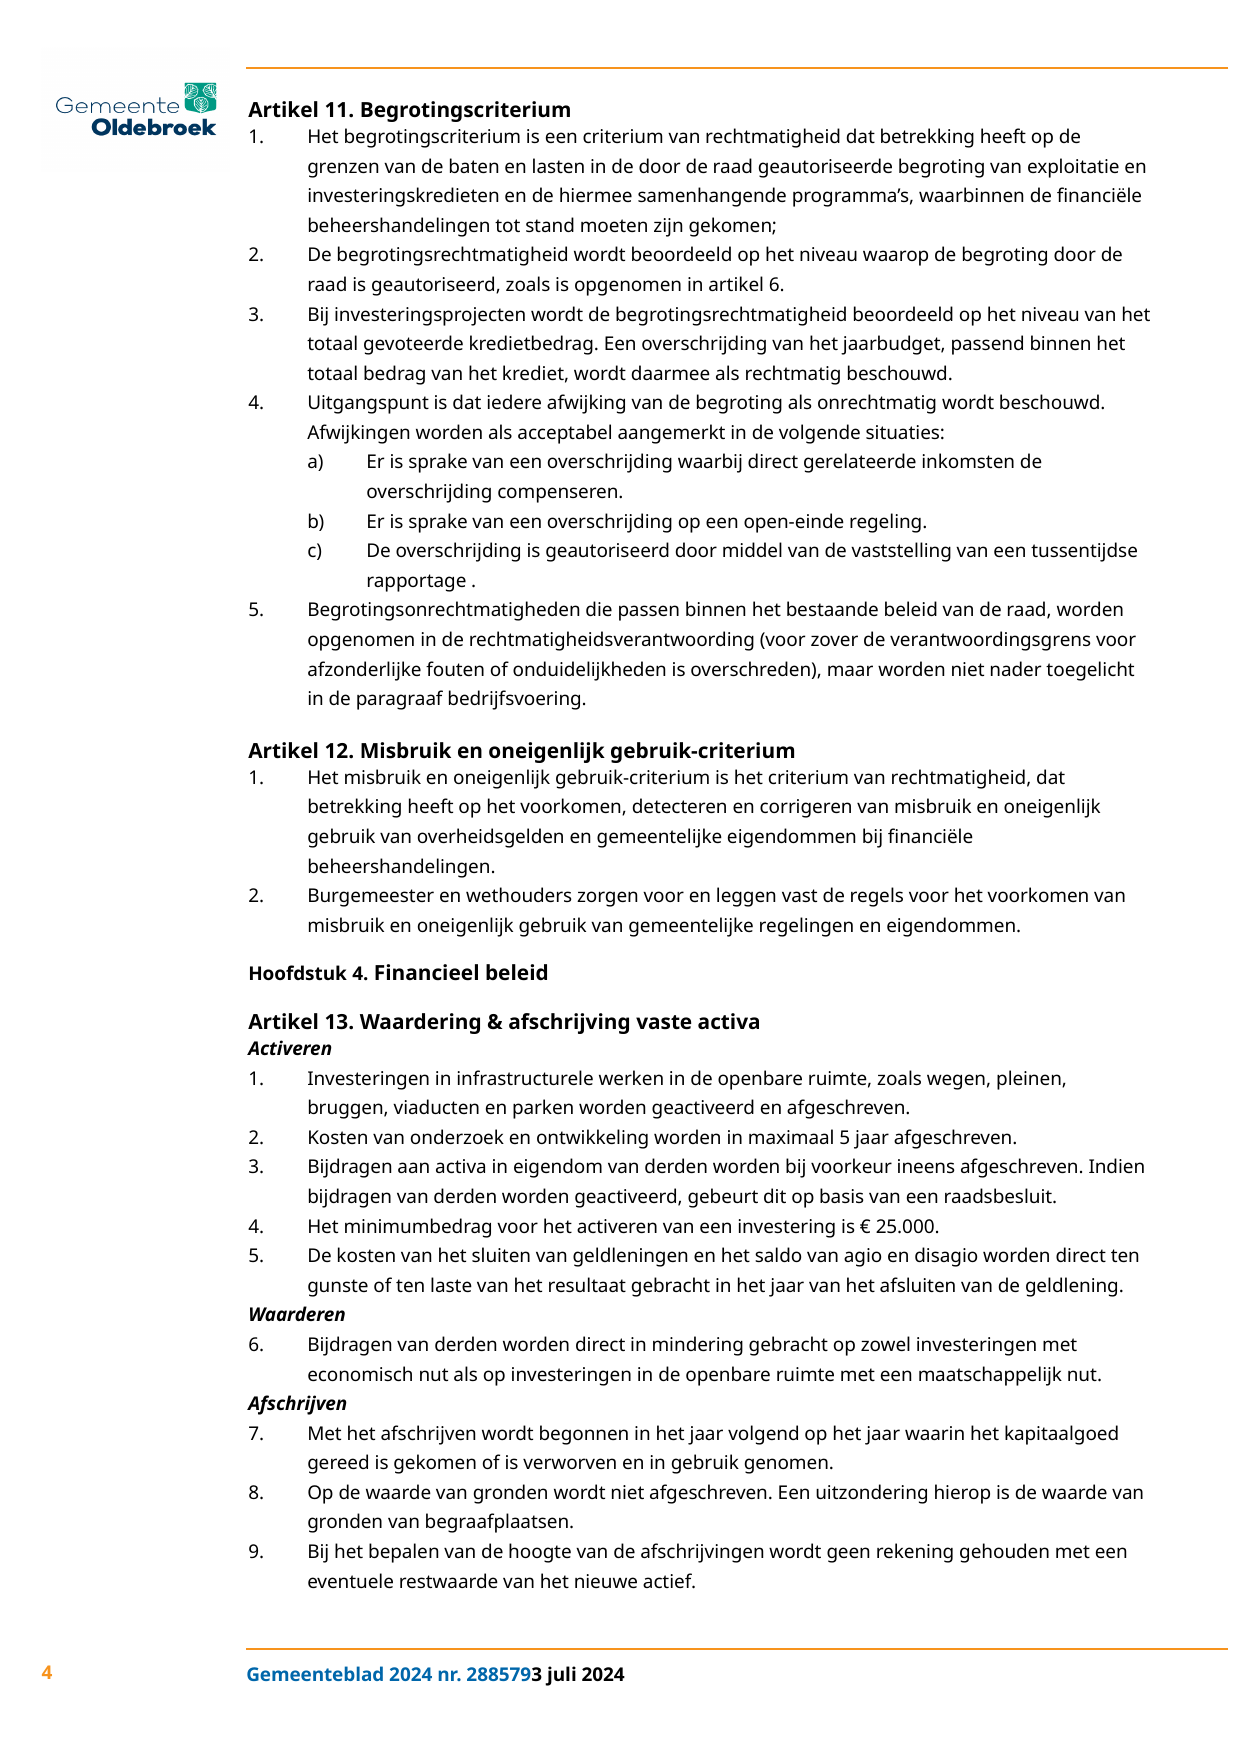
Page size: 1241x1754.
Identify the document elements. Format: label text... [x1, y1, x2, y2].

list Met het afschrijven wordt begonnen in het jaar volgend op het jaar waarin het kapitaalgoed gereed is gekomen of is verworven en in gebruik genomen. [248, 1420, 1152, 1475]
text Activeren [248, 1035, 1152, 1061]
text Artikel 12. Misbruik en oneigenlijk gebruik-criterium [248, 736, 1152, 764]
list Er is sprake van een overschrijding op een open-einde regeling. [307, 508, 1152, 533]
list De overschrijding is geautoriseerd door middel van de vaststelling van een tussentijdse rapportage . [307, 537, 1152, 593]
list Bijdragen aan activa in eigendom van derden worden bij voorkeur ineens afgeschreven. Indien bijdragen van derden worden geactiveerd, gebeurt dit op basis van een raadsbesluit. [248, 1154, 1152, 1209]
list De kosten van het sluiten van geldleningen en het saldo van agio en disagio worden direct ten gunste of ten laste van het resultaat gebracht in het jaar van het afsluiten van de geldlening. [248, 1242, 1152, 1298]
list Uitgangspunt is dat iedere afwijking van de begroting als onrechtmatig wordt beschouwd. Afwijkingen worden als acceptabel aangemerkt in de volgende situaties: [248, 389, 1152, 445]
text Artikel 11. Begrotingscriterium [248, 95, 1152, 123]
list Burgemeester en wethouders zorgen voor en leggen vast de regels voor het voorkomen van misbruik en oneigenlijk gebruik van gemeentelijke regelingen en eigendommen. [248, 882, 1152, 938]
picture [41, 47, 231, 172]
text Afschrijven [248, 1390, 1152, 1416]
text Waarderen [248, 1302, 1152, 1327]
list Kosten van onderzoek en ontwikkeling worden in maximaal 5 jaar afgeschreven. [248, 1124, 1152, 1150]
list Het misbruik en oneigenlijk gebruik-criterium is het criterium van rechtmatigheid, dat betrekking heeft op het voorkomen, detecteren en corrigeren van misbruik en oneigenlijk gebruik van overheidsgelden en gemeentelijke eigendommen bij financiële beheershandelingen. [248, 764, 1152, 879]
text Hoofdstuk 4. Financieel beleid [248, 958, 1152, 986]
list Op de waarde van gronden wordt niet afgeschreven. Een uitzondering hierop is de waarde van gronden van begraafplaatsen. [248, 1479, 1152, 1534]
list Het minimumbedrag voor het activeren van een investering is € 25.000. [248, 1213, 1152, 1239]
text Artikel 13. Waardering & afschrijving vaste activa [248, 1007, 1152, 1035]
list Er is sprake van een overschrijding waarbij direct gerelateerde inkomsten de overschrijding compenseren. [307, 449, 1152, 504]
list Bijdragen van derden worden direct in mindering gebracht op zowel investeringen met economisch nut als op investeringen in de openbare ruimte met een maatschappelijk nut. [248, 1331, 1152, 1387]
list Investeringen in infrastructurele werken in de openbare ruimte, zoals wegen, pleinen, bruggen, viaducten en parken worden geactiveerd en afgeschreven. [248, 1065, 1152, 1120]
list Het begrotingscriterium is een criterium van rechtmatigheid dat betrekking heeft op de grenzen van de baten en lasten in de door de raad geautoriseerde begroting van exploitatie en investeringskredieten en de hiermee samenhangende programma’s, waarbinnen de financiële beheershandelingen tot stand moeten zijn gekomen; [248, 123, 1152, 238]
list De begrotingsrechtmatigheid wordt beoordeeld op het niveau waarop de begroting door de raad is geautoriseerd, zoals is opgenomen in artikel 6. [248, 242, 1152, 297]
list Bij investeringsprojecten wordt de begrotingsrechtmatigheid beoordeeld op het niveau van het totaal gevoteerde kredietbedrag. Een overschrijding van het jaarbudget, passend binnen het totaal bedrag van het krediet, wordt daarmee als rechtmatig beschouwd. [248, 301, 1152, 386]
list Bij het bepalen van de hoogte van de afschrijvingen wordt geen rekening gehouden met een eventuele restwaarde van het nieuwe actief. [248, 1538, 1152, 1594]
list Begrotingsonrechtmatigheden die passen binnen het bestaande beleid van de raad, worden opgenomen in de rechtmatigheidsverantwoording (voor zover de verantwoordingsgrens voor afzonderlijke fouten of onduidelijkheden is overschreden), maar worden niet nader toegelicht in de paragraaf bedrijfsvoering. [248, 597, 1152, 711]
